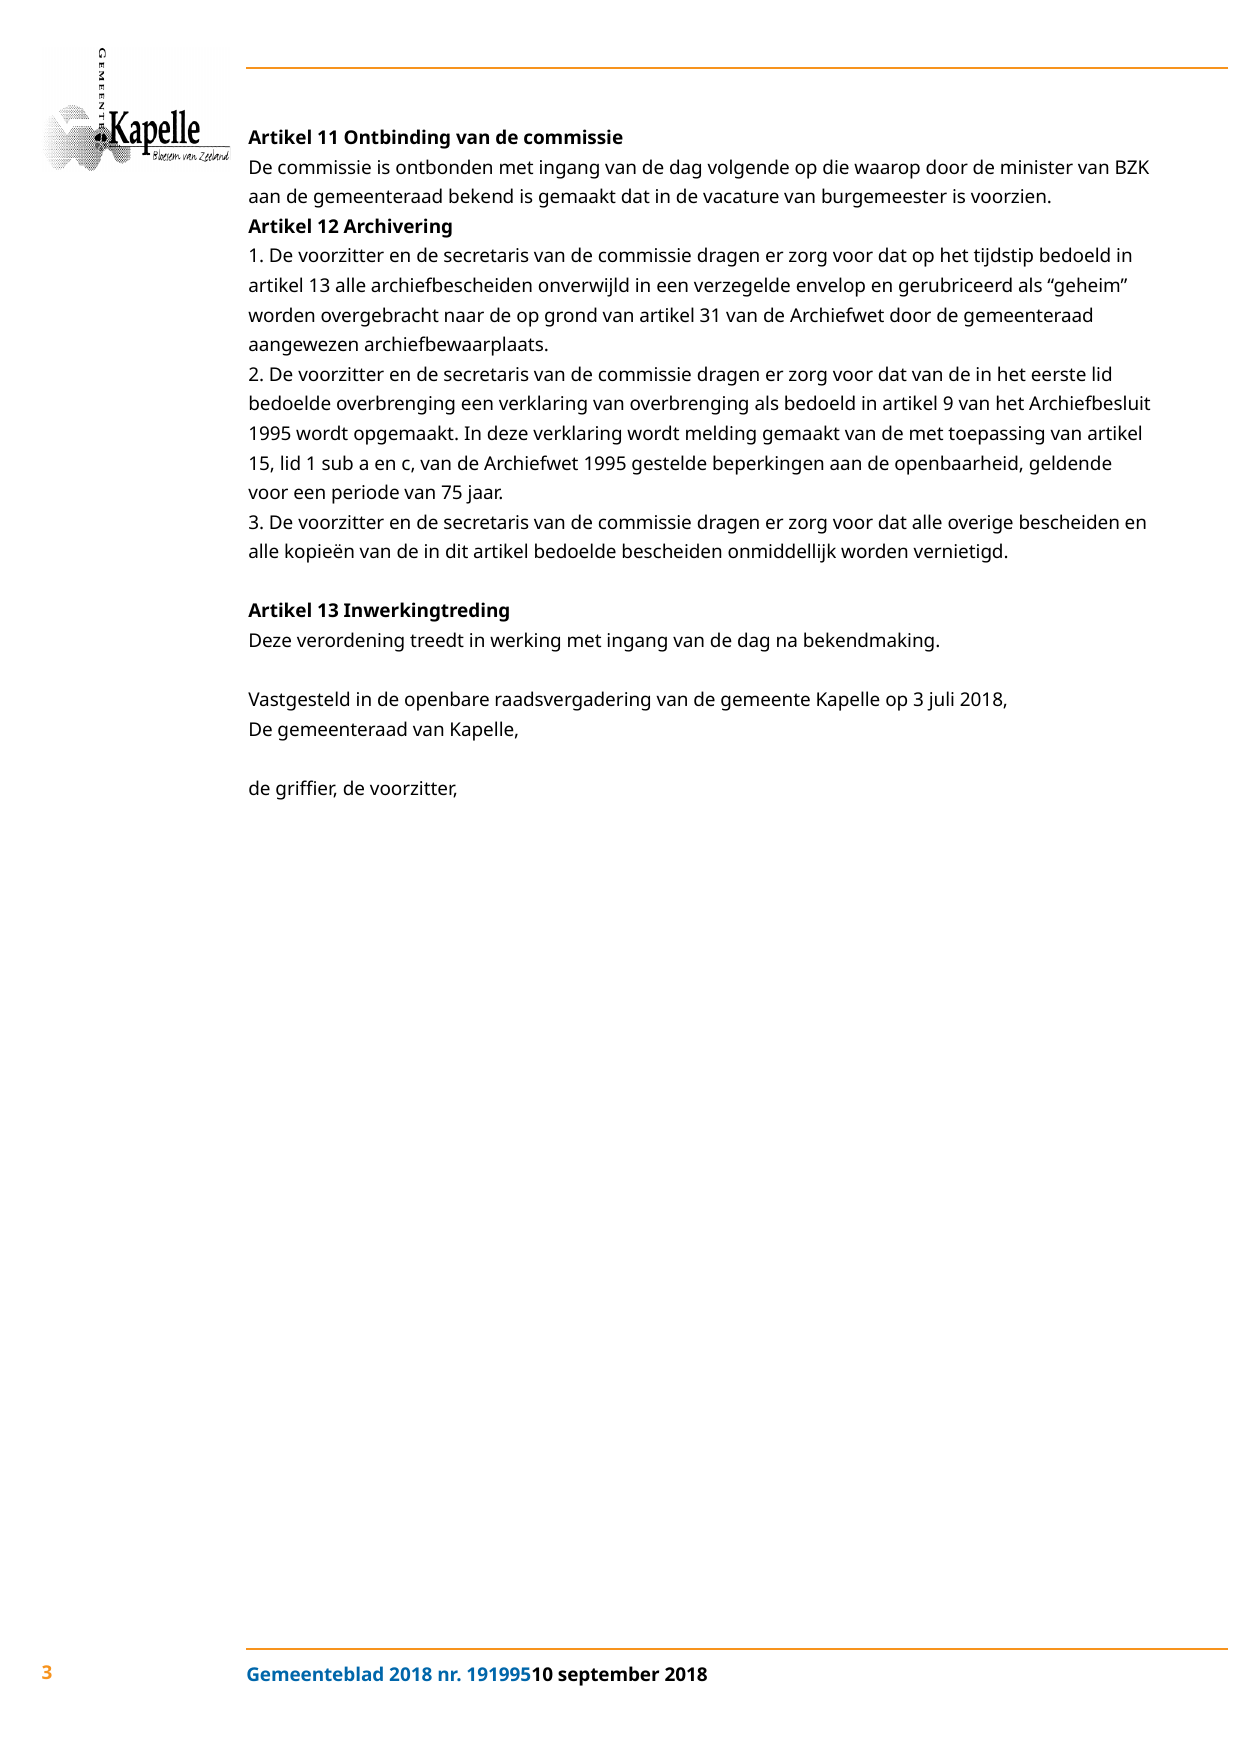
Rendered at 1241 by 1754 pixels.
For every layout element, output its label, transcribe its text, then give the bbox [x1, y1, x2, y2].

text 3. De voorzitter en de secretaris van de commissie dragen er zorg voor dat alle overige bescheiden en alle kopieën van de in dit artikel bedoelde bescheiden onmiddellijk worden vernietigd. [248, 509, 1152, 564]
text Deze verordening treedt in werking met ingang van de dag na bekendmaking. [248, 627, 1152, 653]
text Artikel 13 Inwerkingtreding [248, 598, 1152, 623]
text de griffier, de voorzitter, [248, 775, 1152, 801]
text De gemeenteraad van Kapelle, [248, 716, 1152, 742]
text Artikel 12 Archivering [248, 213, 1152, 239]
text 1. De voorzitter en de secretaris van de commissie dragen er zorg voor dat op het tijdstip bedoeld in artikel 13 alle archiefbescheiden onverwijld in een verzegelde envelop en gerubriceerd als “geheim” worden overgebracht naar de op grond van artikel 31 van de Archiefwet door de gemeenteraad aangewezen archiefbewaarplaats. [248, 243, 1152, 357]
picture [41, 47, 231, 172]
text Vastgesteld in de openbare raadsvergadering van de gemeente Kapelle op 3 juli 2018, [248, 686, 1152, 712]
text 2. De voorzitter en de secretaris van de commissie dragen er zorg voor dat van de in het eerste lid bedoelde overbrenging een verklaring van overbrenging als bedoeld in artikel 9 van het Archiefbesluit 1995 wordt opgemaakt. In deze verklaring wordt melding gemaakt van de met toepassing van artikel 15, lid 1 sub a en c, van de Archiefwet 1995 gestelde beperkingen aan de openbaarheid, geldende voor een periode van 75 jaar. [248, 361, 1152, 505]
text Artikel 11 Ontbinding van de commissie [248, 124, 1152, 150]
text De commissie is ontbonden met ingang van de dag volgende op die waarop door de minister van BZK aan de gemeenteraad bekend is gemaakt dat in de vacature van burgemeester is voorzien. [248, 154, 1152, 209]
